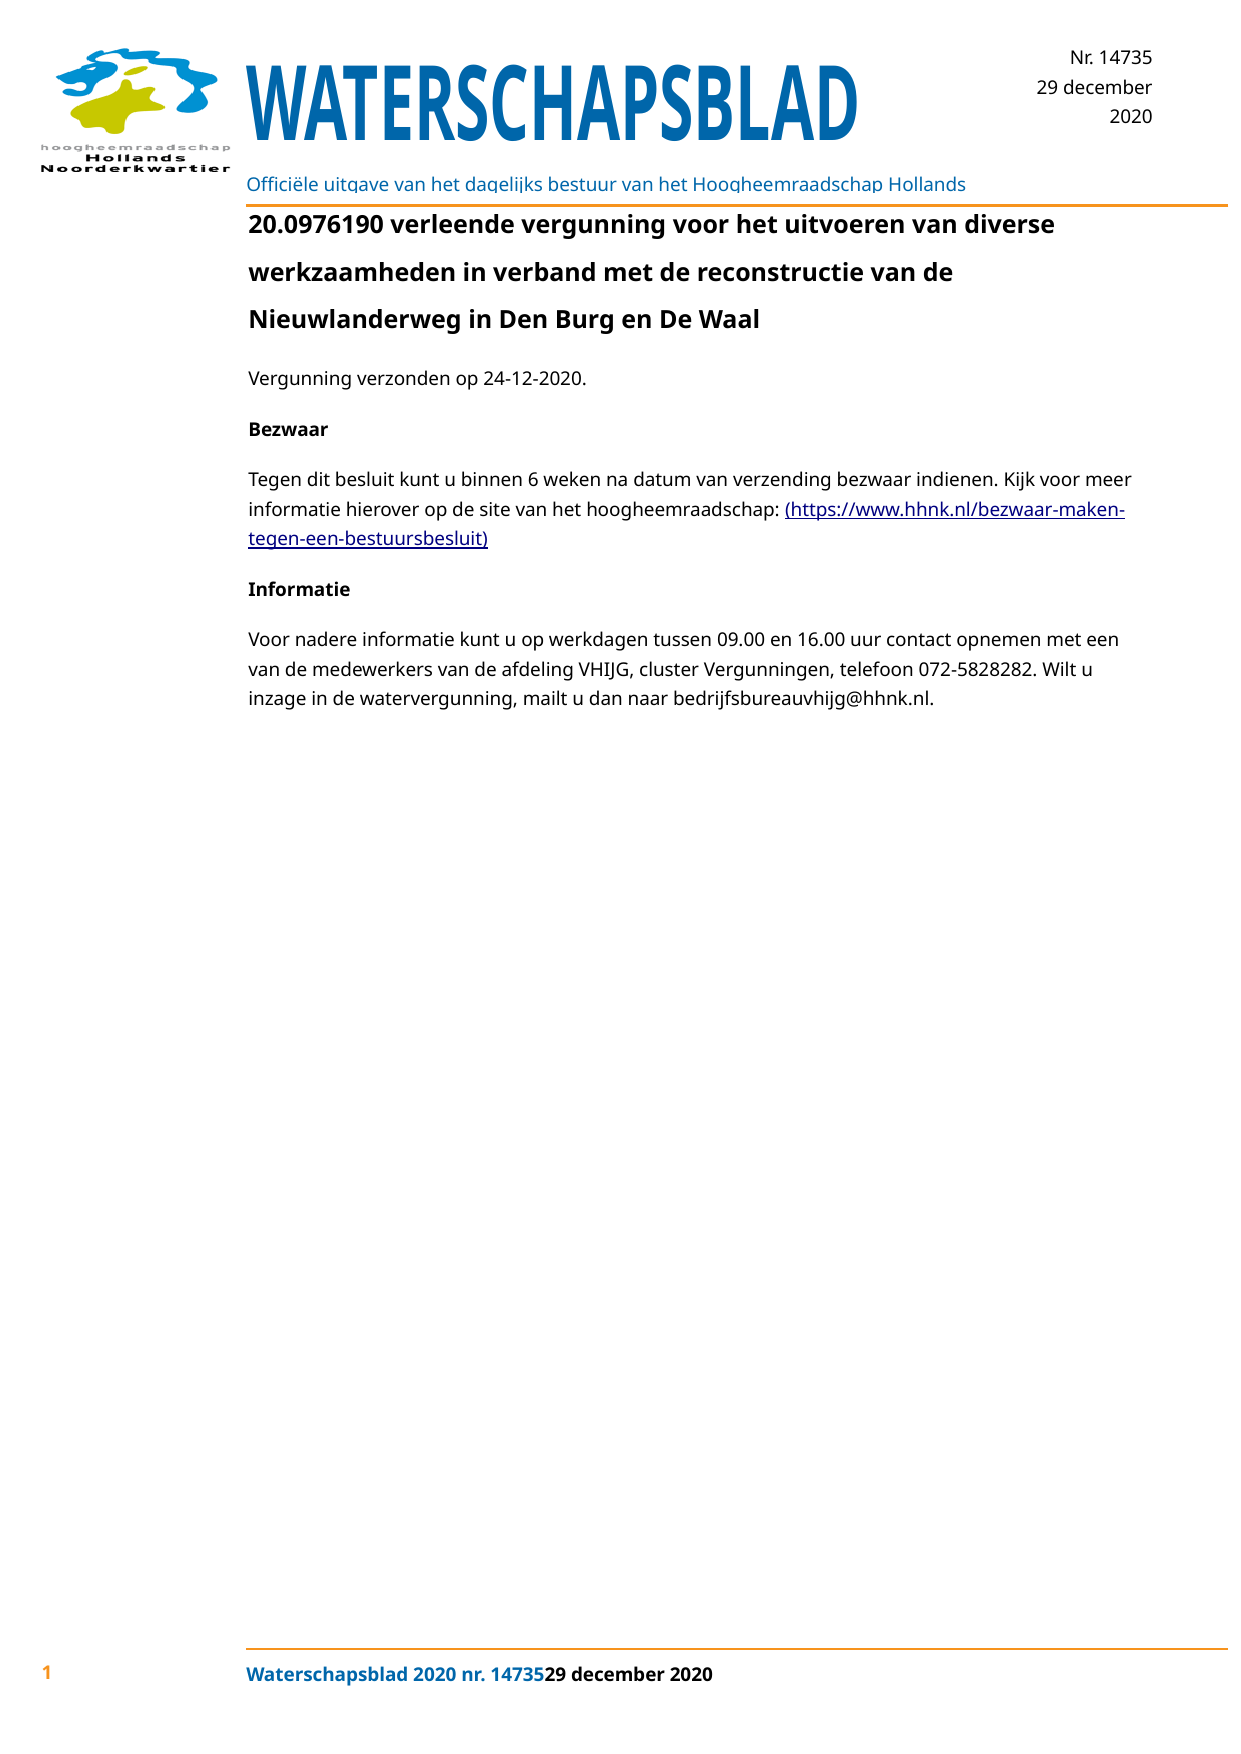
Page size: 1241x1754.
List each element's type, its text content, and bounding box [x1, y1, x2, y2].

text Informatie [248, 576, 1152, 602]
text Voor nadere informatie kunt u op werkdagen tussen 09.00 en 16.00 uur contact opnemen met een van de medewerkers van de afdeling VHIJG, cluster Vergunningen, telefoon 072-5828282. Wilt u inzage in de watervergunning, mailt u dan naar bedrijfsbureauvhijg@hhnk.nl. [248, 626, 1152, 711]
text Tegen dit besluit kunt u binnen 6 weken na datum van verzending bezwaar indienen. Kijk voor meer informatie hierover op de site van het hoogheemraadschap: (https://www.hhnk.nl/bezwaar-maken-tegen-een-bestuursbesluit) [248, 466, 1152, 551]
picture [41, 47, 231, 172]
text 20.0976190 verleende vergunning voor het uitvoeren van diverse werkzaamheden in verband met de reconstructie van de Nieuwlanderweg in Den Burg en De Waal [248, 207, 1152, 336]
text Vergunning verzonden op 24-12-2020. [248, 366, 1152, 391]
text Bezwaar [248, 416, 1152, 442]
